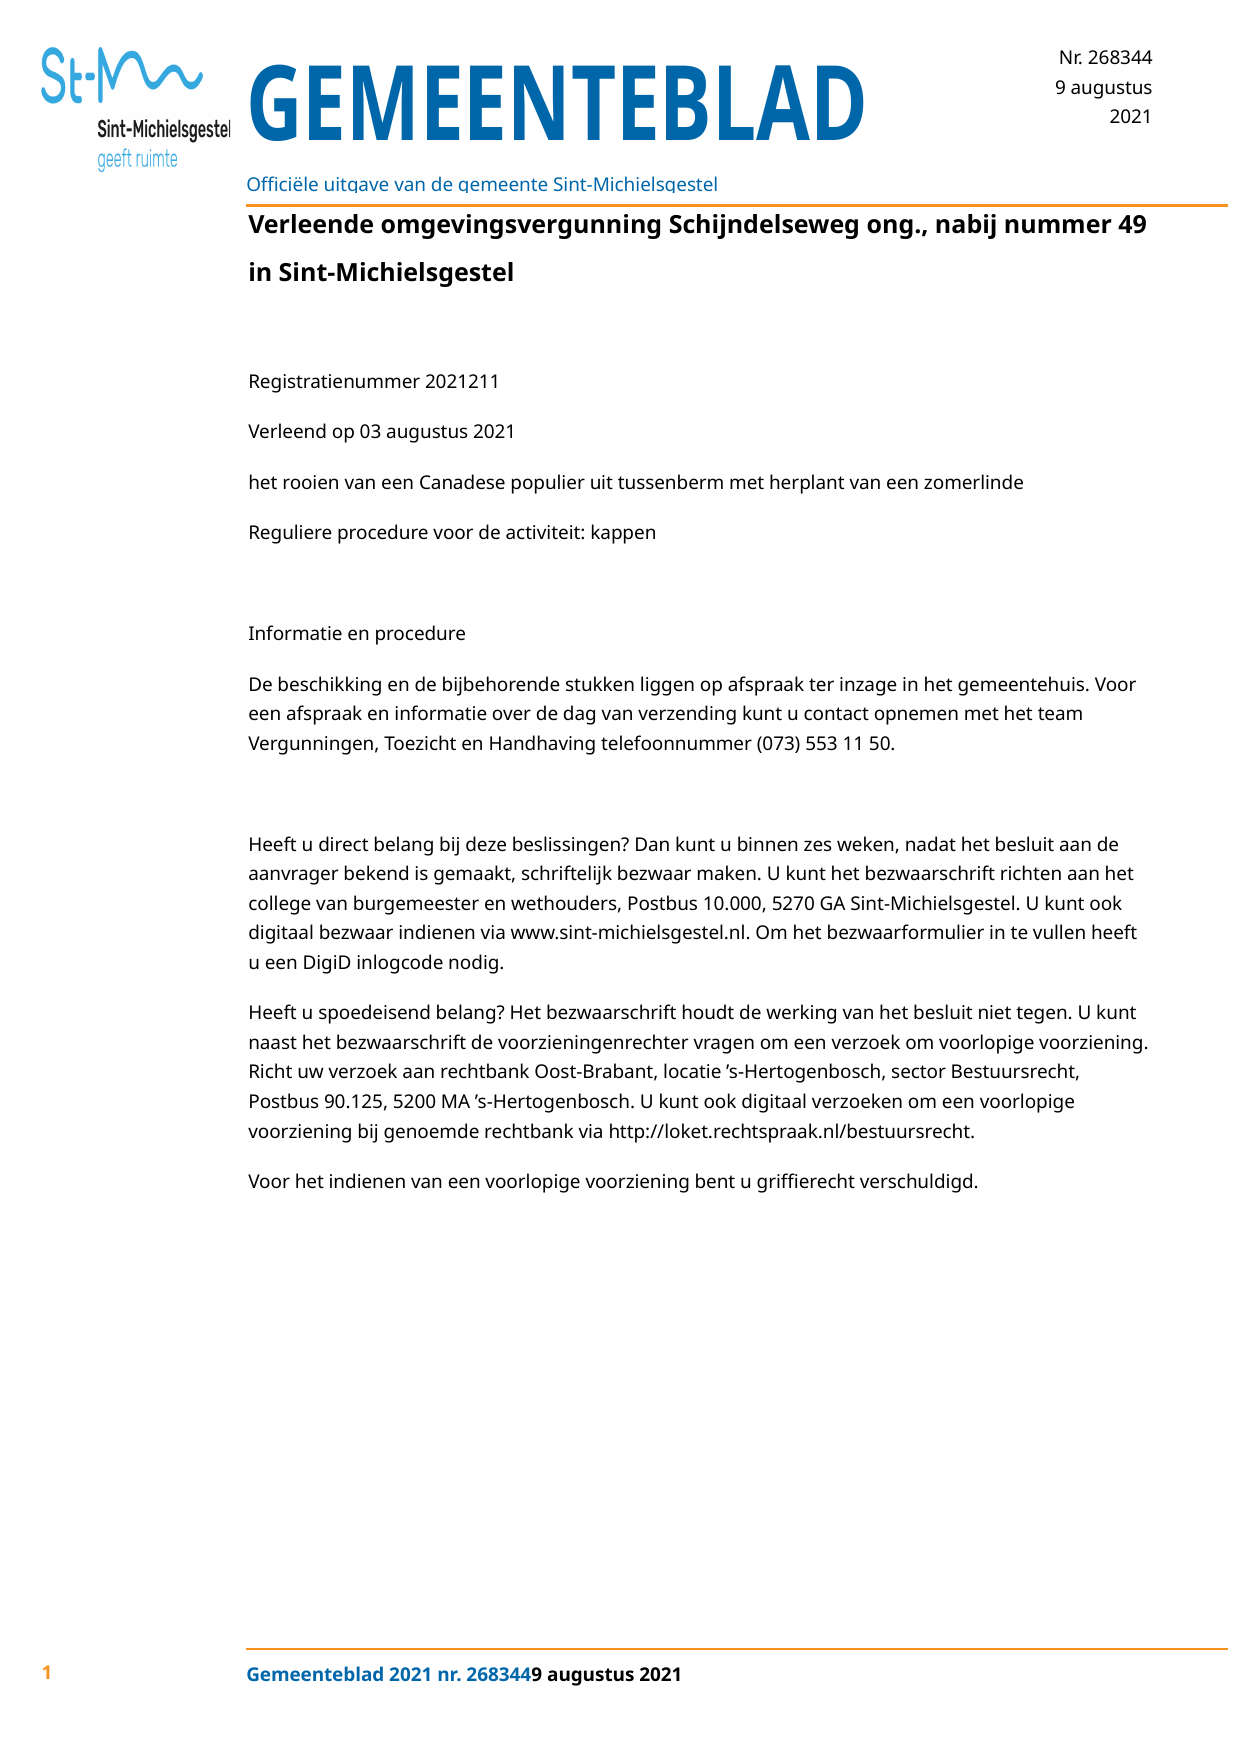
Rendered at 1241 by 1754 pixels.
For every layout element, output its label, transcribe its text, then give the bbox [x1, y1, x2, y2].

text De beschikking en de bijbehorende stukken liggen op afspraak ter inzage in het gemeentehuis. Voor een afspraak en informatie over de dag van verzending kunt u contact opnemen met het team Vergunningen, Toezicht en Handhaving telefoonnummer (073) 553 11 50. [248, 671, 1152, 756]
text het rooien van een Canadese populier uit tussenberm met herplant van een zomerlinde [248, 469, 1152, 495]
text Registratienummer 2021211 [248, 368, 1152, 394]
text Reguliere procedure voor de activiteit: kappen [248, 519, 1152, 545]
text Verleende omgevingsvergunning Schijndelseweg ong., nabij nummer 49 in Sint-Michielsgestel [248, 207, 1152, 288]
text Voor het indienen van een voorlopige voorziening bent u griffierecht verschuldigd. [248, 1168, 1152, 1194]
picture [41, 47, 231, 172]
text Heeft u spoedeisend belang? Het bezwaarschrift houdt de werking van het besluit niet tegen. U kunt naast het bezwaarschrift de voorzieningenrechter vragen om een verzoek om voorlopige voorziening. Richt uw verzoek aan rechtbank Oost-Brabant, locatie ’s-Hertogenbosch, sector Bestuursrecht, Postbus 90.125, 5200 MA ’s-Hertogenbosch. U kunt ook digitaal verzoeken om een voorlopige voorziening bij genoemde rechtbank via http://loket.rechtspraak.nl/bestuursrecht. [248, 999, 1152, 1144]
text Verleend op 03 augustus 2021 [248, 419, 1152, 444]
text Informatie en procedure [248, 620, 1152, 646]
text Heeft u direct belang bij deze beslissingen? Dan kunt u binnen zes weken, nadat het besluit aan de aanvrager bekend is gemaakt, schriftelijk bezwaar maken. U kunt het bezwaarschrift richten aan het college van burgemeester en wethouders, Postbus 10.000, 5270 GA Sint-Michielsgestel. U kunt ook digitaal bezwaar indienen via www.sint-michielsgestel.nl. Om het bezwaarformulier in te vullen heeft u een DigiD inlogcode nodig. [248, 831, 1152, 975]
